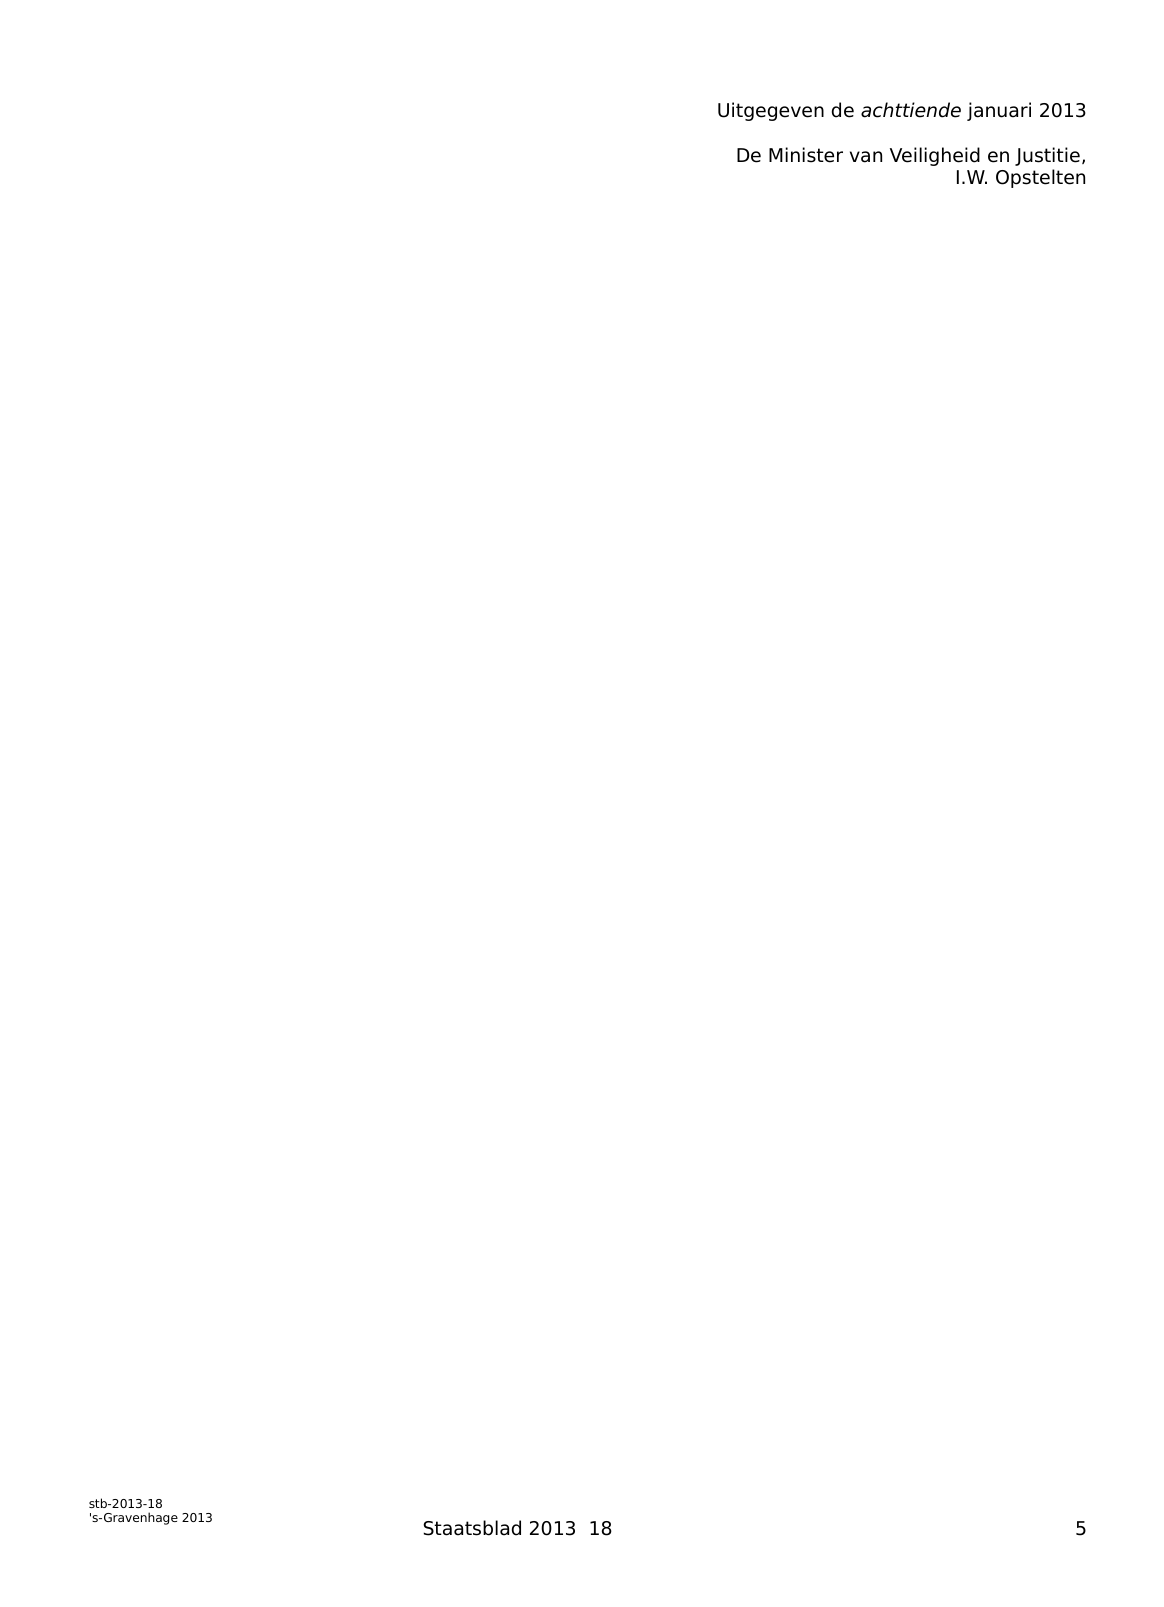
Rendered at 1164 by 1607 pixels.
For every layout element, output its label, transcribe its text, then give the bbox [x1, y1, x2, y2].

text stb-2013-18 [88, 1497, 323, 1511]
text 's-Gravenhage 2013 [88, 1511, 323, 1525]
text Uitgegeven de achttiende januari 2013 [422, 100, 1087, 122]
text De Minister van Veiligheid en Justitie, I.W. Opstelten [422, 144, 1087, 188]
